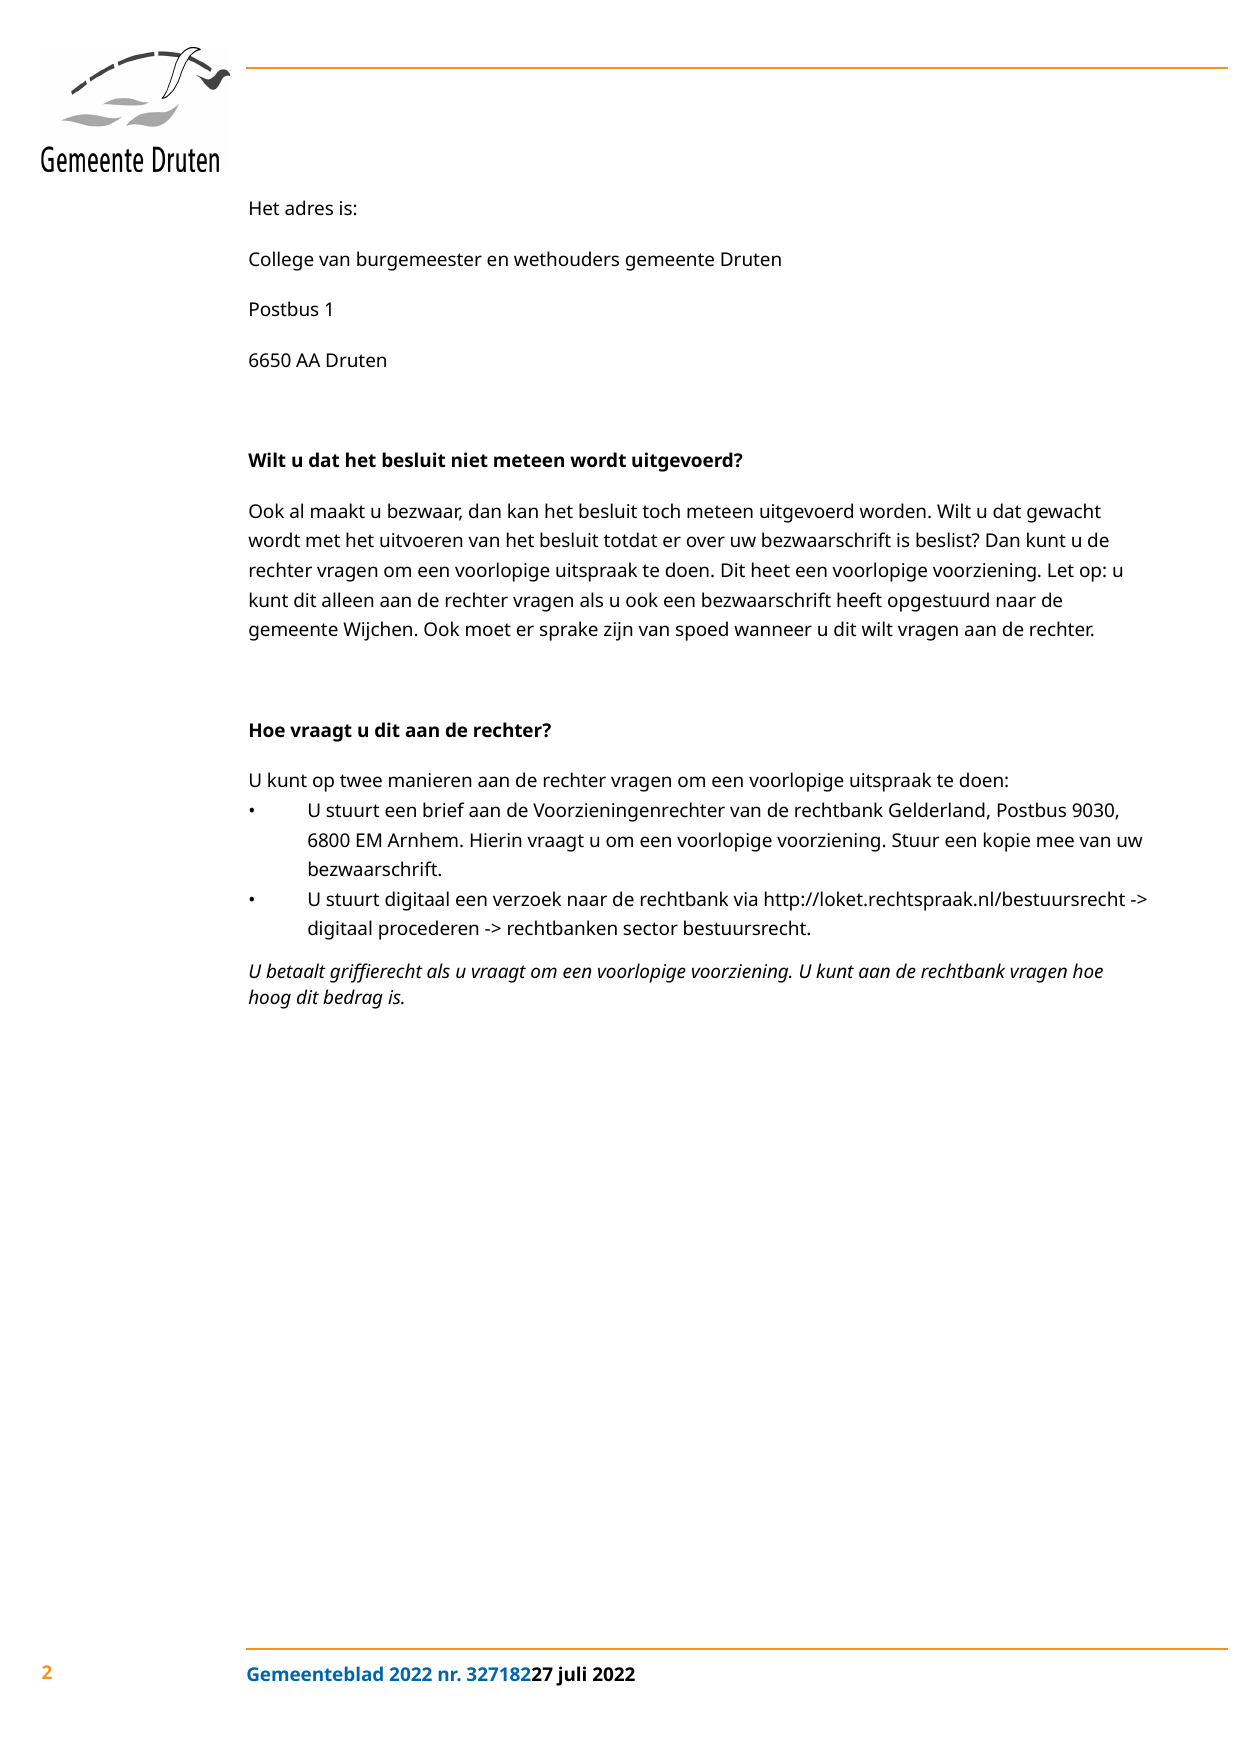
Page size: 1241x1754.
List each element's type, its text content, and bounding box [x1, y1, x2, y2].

text U kunt op twee manieren aan de rechter vragen om een voorlopige uitspraak te doen: [248, 768, 1152, 793]
list U stuurt een brief aan de Voorzieningenrechter van de rechtbank Gelderland, Postbus 9030, 6800 EM Arnhem. Hierin vraagt u om een voorlopige voorziening. Stuur een kopie mee van uw bezwaarschrift. [248, 797, 1152, 882]
text U betaalt griffierecht als u vraagt om een voorlopige voorziening. U kunt aan de rechtbank vragen hoe hoog dit bedrag is. [248, 959, 1152, 1010]
text Wilt u dat het besluit niet meteen wordt uitgevoerd? [248, 448, 1152, 473]
picture [41, 47, 231, 172]
text Postbus 1 [248, 296, 1152, 322]
text 6650 AA Druten [248, 347, 1152, 373]
text College van burgemeester en wethouders gemeente Druten [248, 246, 1152, 272]
text Het adres is: [248, 196, 1152, 221]
list U stuurt digitaal een verzoek naar de rechtbank via http://loket.rechtspraak.nl/bestuursrecht -> digitaal procederen -> rechtbanken sector bestuursrecht. [248, 886, 1152, 941]
text Hoe vraagt u dit aan de rechter? [248, 717, 1152, 743]
text Ook al maakt u bezwaar, dan kan het besluit toch meteen uitgevoerd worden. Wilt u dat gewacht wordt met het uitvoeren van het besluit totdat er over uw bezwaarschrift is beslist? Dan kunt u de rechter vragen om een voorlopige uitspraak te doen. Dit heet een voorlopige voorziening. Let op: u kunt dit alleen aan de rechter vragen als u ook een bezwaarschrift heeft opgestuurd naar de gemeente Wijchen. Ook moet er sprake zijn van spoed wanneer u dit wilt vragen aan de rechter. [248, 498, 1152, 642]
